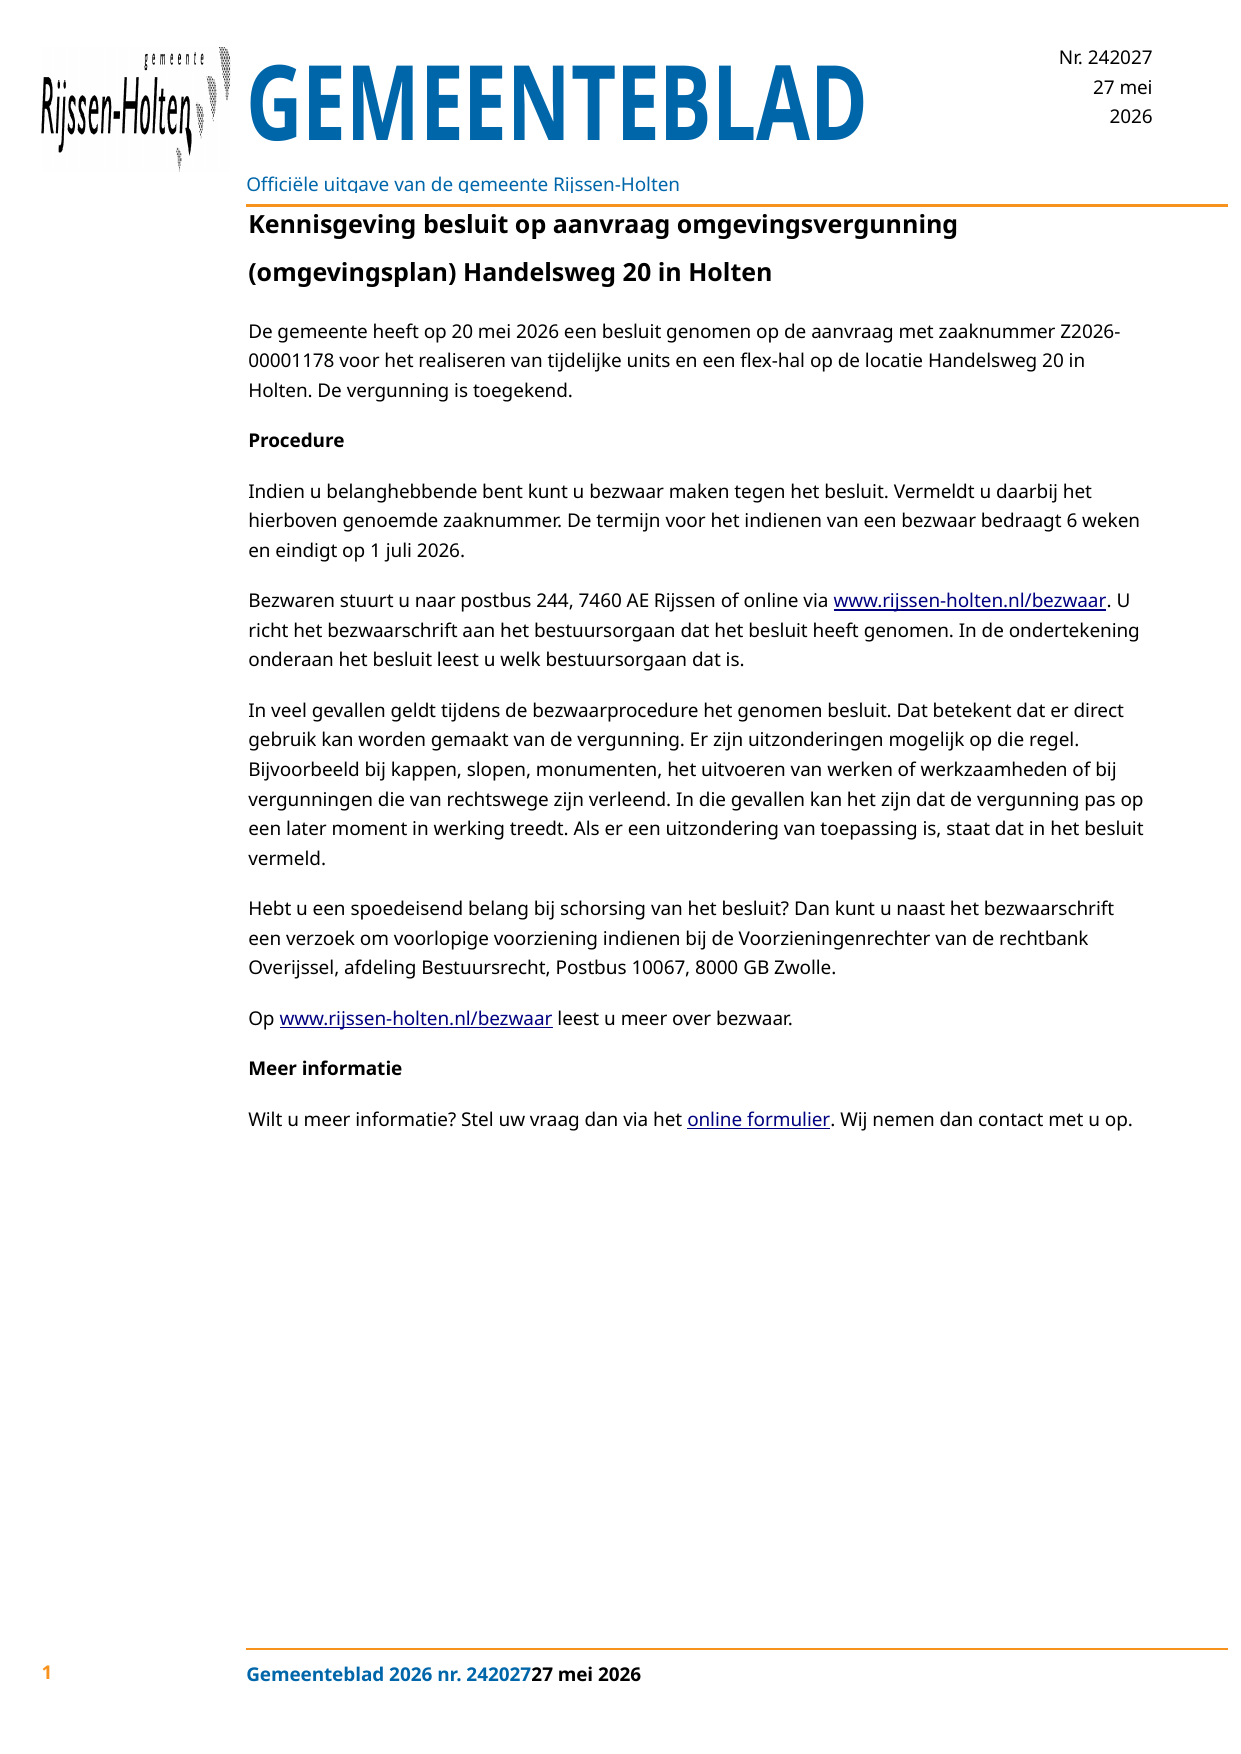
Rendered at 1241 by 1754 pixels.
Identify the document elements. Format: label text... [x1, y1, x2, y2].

text Bezwaren stuurt u naar postbus 244, 7460 AE Rijssen of online via www.rijssen-holten.nl/bezwaar. U richt het bezwaarschrift aan het bestuursorgaan dat het besluit heeft genomen. In de ondertekening onderaan het besluit leest u welk bestuursorgaan dat is. [248, 587, 1152, 672]
text Meer informatie [248, 1055, 1152, 1081]
text De gemeente heeft op 20 mei 2026 een besluit genomen op de aanvraag met zaaknummer Z2026-00001178 voor het realiseren van tijdelijke units en een flex-hal op de locatie Handelsweg 20 in Holten. De vergunning is toegekend. [248, 318, 1152, 403]
picture [41, 47, 231, 172]
text Hebt u een spoedeisend belang bij schorsing van het besluit? Dan kunt u naast het bezwaarschrift een verzoek om voorlopige voorziening indienen bij de Voorzieningenrechter van de rechtbank Overijssel, afdeling Bestuursrecht, Postbus 10067, 8000 GB Zwolle. [248, 895, 1152, 980]
text In veel gevallen geldt tijdens de bezwaarprocedure het genomen besluit. Dat betekent dat er direct gebruik kan worden gemaakt van de vergunning. Er zijn uitzonderingen mogelijk op die regel. Bijvoorbeeld bij kappen, slopen, monumenten, het uitvoeren van werken of werkzaamheden of bij vergunningen die van rechtswege zijn verleend. In die gevallen kan het zijn dat de vergunning pas op een later moment in werking treedt. Als er een uitzondering van toepassing is, staat dat in het besluit vermeld. [248, 697, 1152, 871]
text Procedure [248, 427, 1152, 453]
text Kennisgeving besluit op aanvraag omgevingsvergunning (omgevingsplan) Handelsweg 20 in Holten [248, 207, 1152, 288]
text Indien u belanghebbende bent kunt u bezwaar maken tegen het besluit. Vermeldt u daarbij het hierboven genoemde zaaknummer. De termijn voor het indienen van een bezwaar bedraagt 6 weken en eindigt op 1 juli 2026. [248, 478, 1152, 563]
text Wilt u meer informatie? Stel uw vraag dan via het online formulier. Wij nemen dan contact met u op. [248, 1106, 1152, 1132]
text Op www.rijssen-holten.nl/bezwaar leest u meer over bezwaar. [248, 1005, 1152, 1031]
